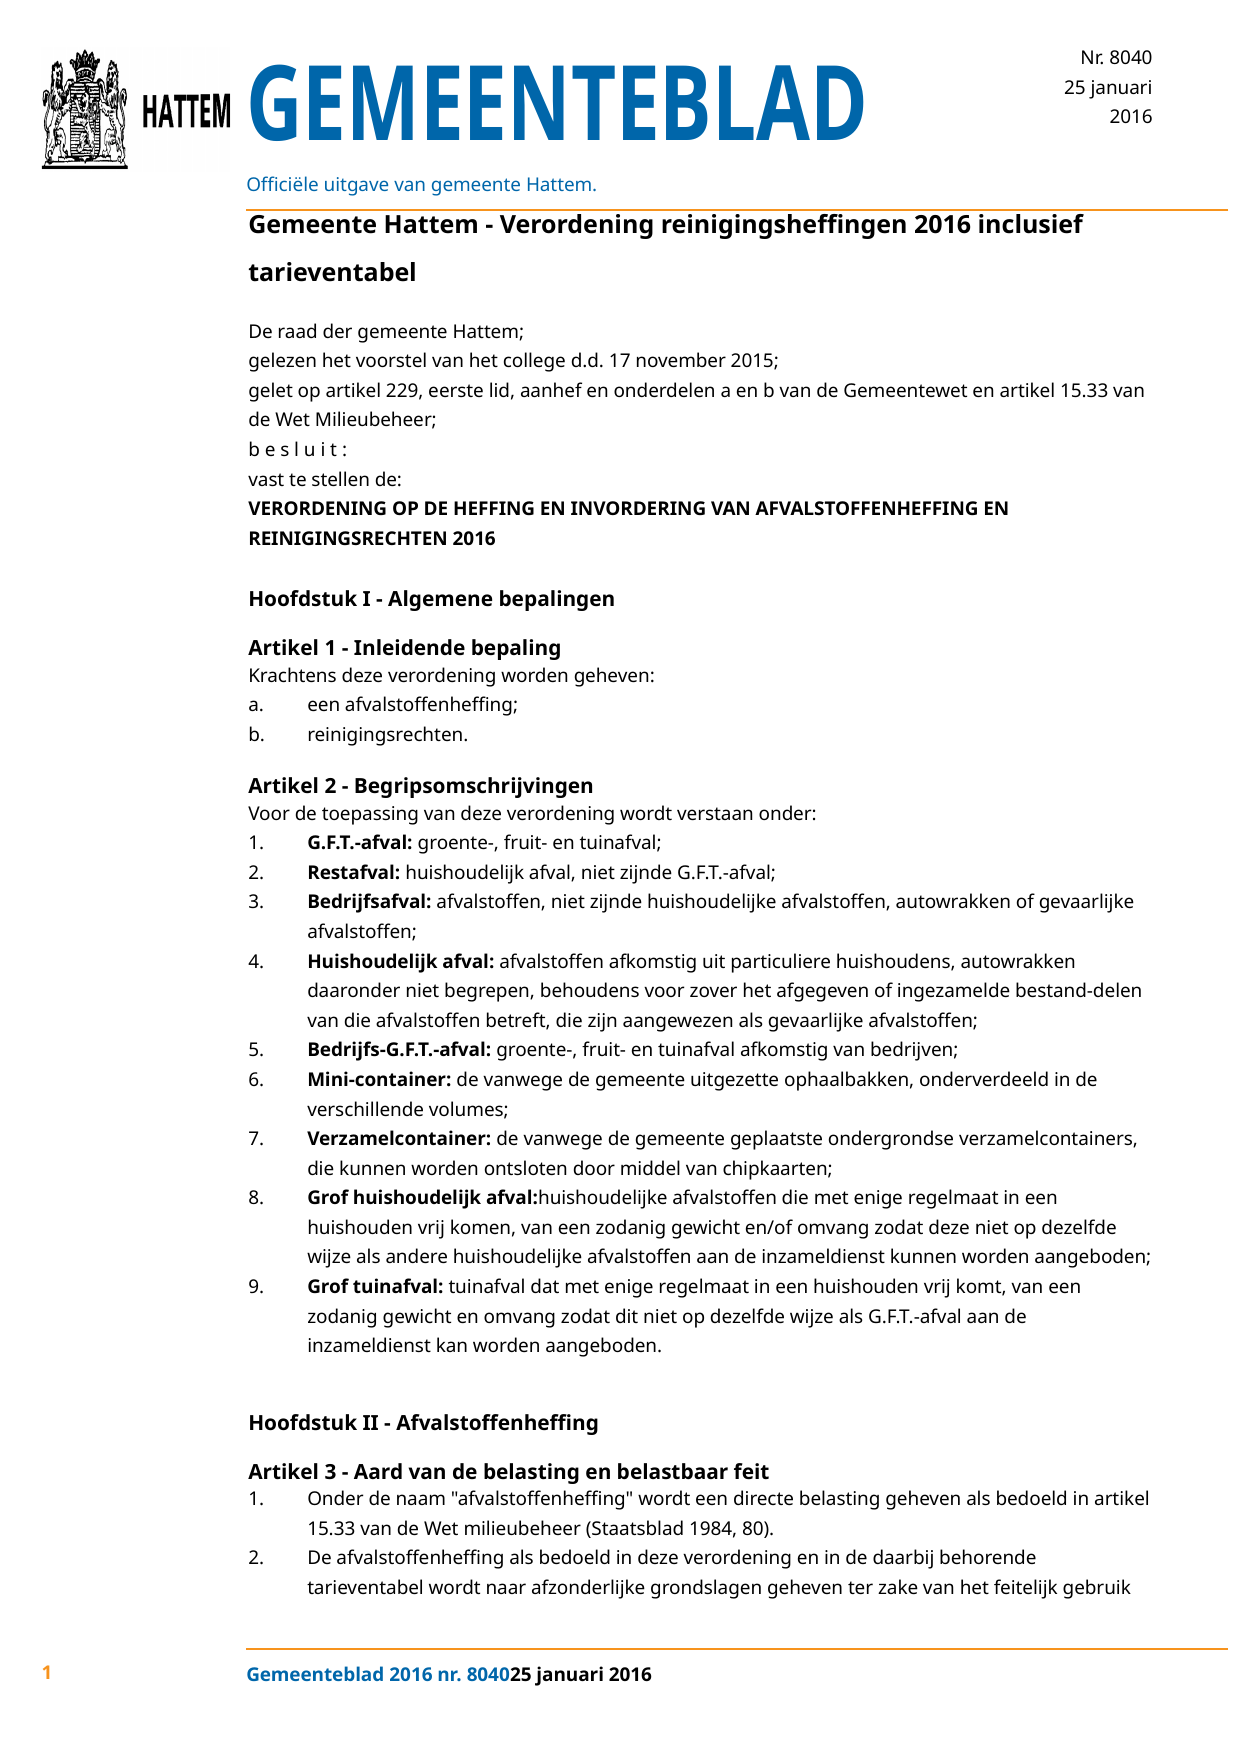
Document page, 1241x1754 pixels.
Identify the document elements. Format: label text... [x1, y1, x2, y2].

text Hoofdstuk I - Algemene bepalingen [248, 584, 1152, 613]
text Artikel 2 - Begripsomschrijvingen [248, 771, 1152, 800]
text vast te stellen de: [248, 466, 1152, 492]
picture [41, 47, 231, 172]
list Bedrijfsafval: afvalstoffen, niet zijnde huishoudelijke afvalstoffen, autowrakken of gevaarlijke afvalstoffen; [248, 889, 1152, 944]
list De afvalstoffenheffing als bedoeld in deze verordening en in de daarbij behorende tarieventabel wordt naar afzonderlijke grondslagen geheven ter zake van het feitelijk gebruik [248, 1544, 1152, 1600]
text VERORDENING OP DE HEFFING EN INVORDERING VAN AFVALSTOFFENHEFFING EN REINIGINGSRECHTEN 2016 [248, 495, 1152, 551]
text Artikel 1 - Inleidende bepaling [248, 633, 1152, 662]
list reinigingsrechten. [248, 721, 1152, 747]
list Onder de naam "afvalstoffenheffing" wordt een directe belasting geheven als bedoeld in artikel 15.33 van de Wet milieubeheer (Staatsblad 1984, 80). [248, 1485, 1152, 1541]
text Gemeente Hattem - Verordening reinigingsheffingen 2016 inclusief tarieventabel [248, 211, 1152, 288]
text gelet op artikel 229, eerste lid, aanhef en onderdelen a en b van de Gemeentewet en artikel 15.33 van de Wet Milieubeheer; [248, 377, 1152, 432]
text Hoofdstuk II - Afvalstoffenheffing [248, 1408, 1152, 1436]
list een afvalstoffenheffing; [248, 691, 1152, 717]
list Verzamelcontainer: de vanwege de gemeente geplaatste ondergrondse verzamelcontainers, die kunnen worden ontsloten door middel van chipkaarten; [248, 1125, 1152, 1181]
list Bedrijfs-G.F.T.-afval: groente-, fruit- en tuinafval afkomstig van bedrijven; [248, 1037, 1152, 1062]
text b e s l u i t : [248, 436, 1152, 462]
text gelezen het voorstel van het college d.d. 17 november 2015; [248, 347, 1152, 373]
list G.F.T.-afval: groente-, fruit- en tuinafval; [248, 829, 1152, 855]
list Grof tuinafval: tuinafval dat met enige regelmaat in een huishouden vrij komt, van een zodanig gewicht en omvang zodat dit niet op dezelfde wijze als G.F.T.-afval aan de inzameldienst kan worden aangeboden. [248, 1273, 1152, 1358]
list Huishoudelijk afval: afvalstoffen afkomstig uit particuliere huishoudens, autowrakken daaronder niet begrepen, behoudens voor zover het afgegeven of ingezamelde bestand-delen van die afvalstoffen betreft, die zijn aangewezen als gevaarlijke afvalstoffen; [248, 948, 1152, 1033]
text Artikel 3 - Aard van de belasting en belastbaar feit [248, 1457, 1152, 1485]
list Restafval: huishoudelijk afval, niet zijnde G.F.T.-afval; [248, 859, 1152, 885]
text Krachtens deze verordening worden geheven: [248, 662, 1152, 688]
text De raad der gemeente Hattem; [248, 318, 1152, 344]
text Voor de toepassing van deze verordening wordt verstaan onder: [248, 800, 1152, 826]
list Mini-container: de vanwege de gemeente uitgezette ophaalbakken, onderverdeeld in de verschillende volumes; [248, 1066, 1152, 1121]
list Grof huishoudelijk afval:huishoudelijke afvalstoffen die met enige regelmaat in een huishouden vrij komen, van een zodanig gewicht en/of omvang zodat deze niet op dezelfde wijze als andere huishoudelijke afvalstoffen aan de inzameldienst kunnen worden aangeboden; [248, 1184, 1152, 1269]
